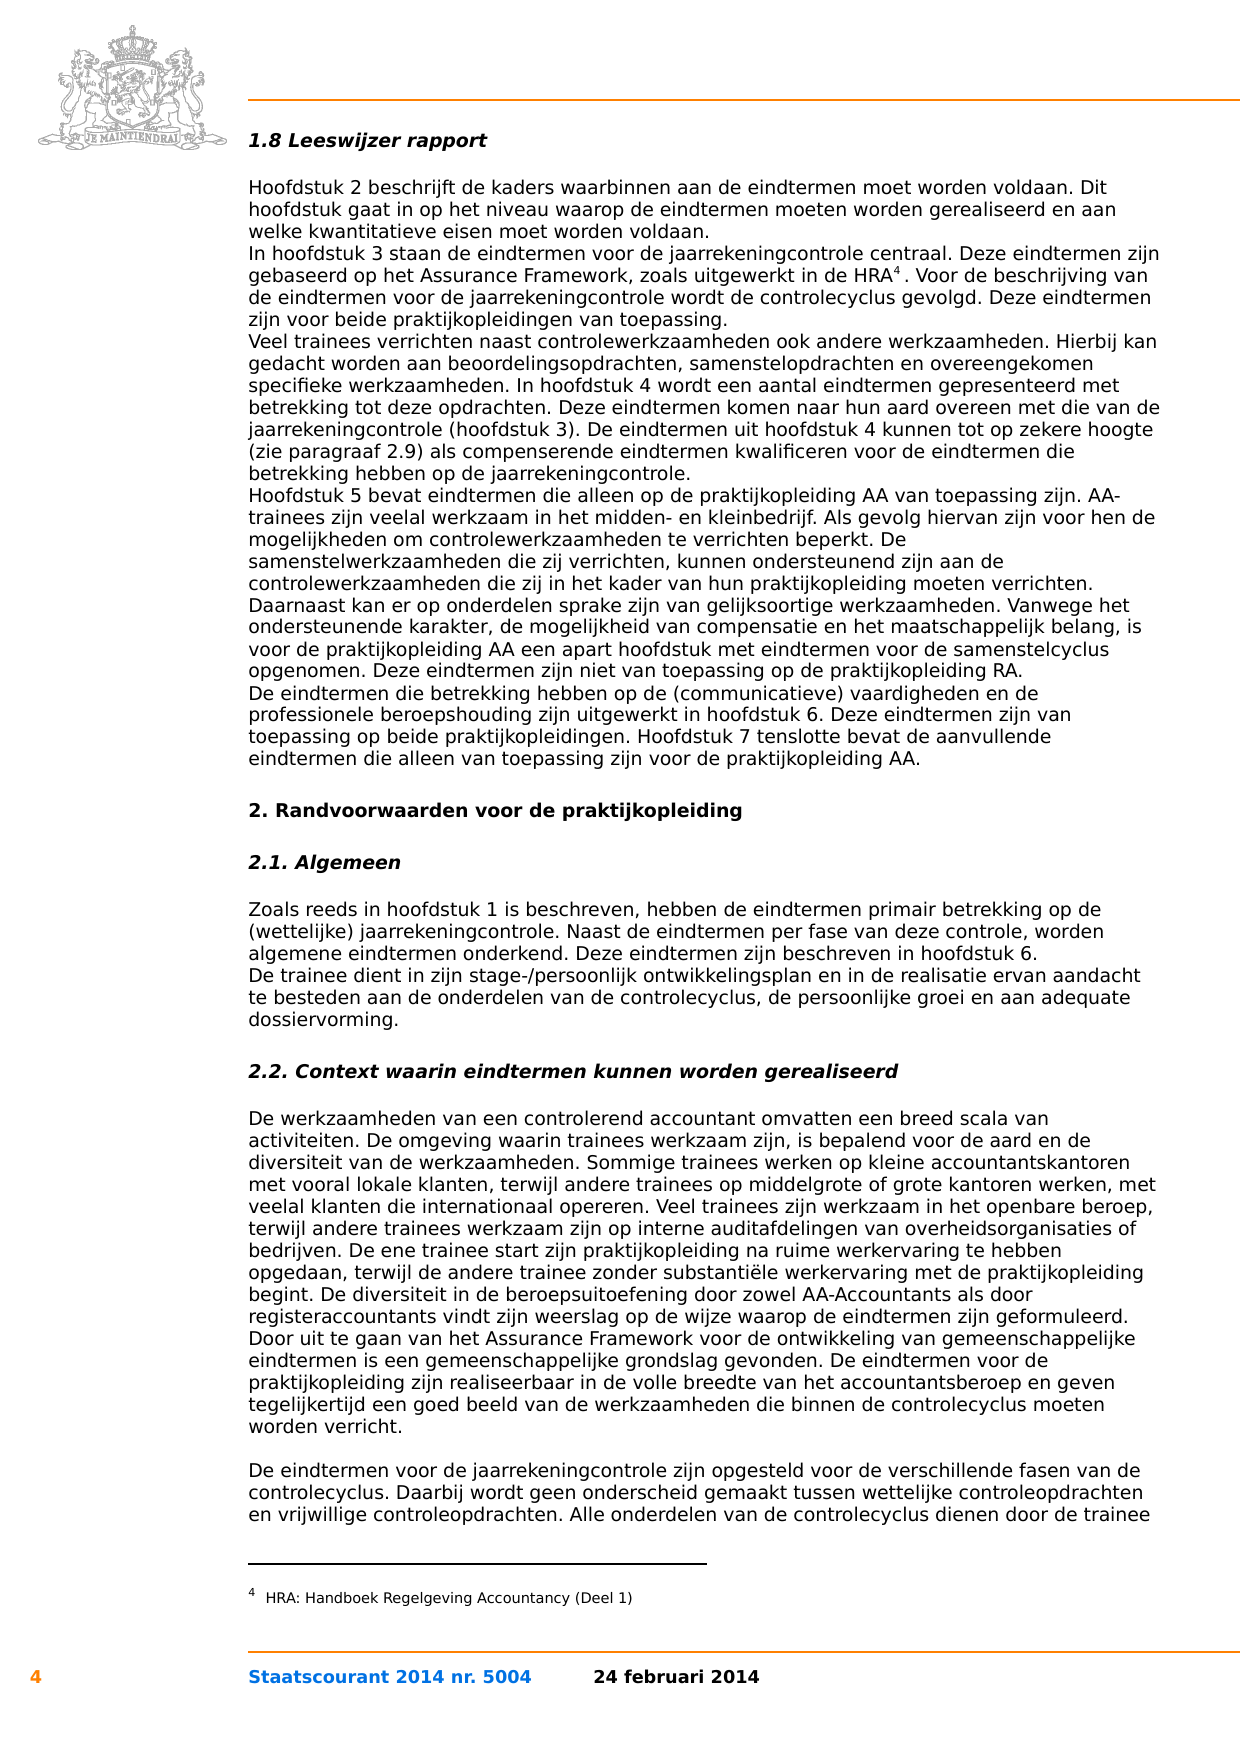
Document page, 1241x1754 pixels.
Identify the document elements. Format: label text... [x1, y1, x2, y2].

text De trainee dient in zijn stage-/persoonlijk ontwikkelingsplan en in de realisatie ervan aandacht te besteden aan de onderdelen van de controlecyclus, de persoonlijke groei en aan adequate dossiervorming. [248, 965, 1163, 1031]
text Zoals reeds in hoofdstuk 1 is beschreven, hebben de eindtermen primair betrekking op de (wettelijke) jaarrekeningcontrole. Naast de eindtermen per fase van deze controle, worden algemene eindtermen onderkend. Deze eindtermen zijn beschreven in hoofdstuk 6. [248, 899, 1163, 965]
text HRA: Handboek Regelgeving Accountancy (Deel 1) [248, 1586, 1163, 1608]
subtitle 2. Randvoorwaarden voor de praktijkopleiding [248, 800, 1163, 822]
subtitle 2.1. Algemeen [248, 852, 1163, 874]
text Hoofdstuk 2 beschrijft de kaders waarbinnen aan de eindtermen moet worden voldaan. Dit hoofdstuk gaat in op het niveau waarop de eindtermen moeten worden gerealiseerd en aan welke kwantitatieve eisen moet worden voldaan. [248, 177, 1163, 243]
text De eindtermen voor de jaarrekeningcontrole zijn opgesteld voor de verschillende fasen van de controlecyclus. Daarbij wordt geen onderscheid gemaakt tussen wettelijke controleopdrachten en vrijwillige controleopdrachten. Alle onderdelen van de controlecyclus dienen door de trainee [248, 1460, 1163, 1526]
subtitle 1.8 Leeswijzer rapport [248, 130, 1163, 152]
text Veel trainees verrichten naast controlewerkzaamheden ook andere werkzaamheden. Hierbij kan gedacht worden aan beoordelingsopdrachten, samenstelopdrachten en overeengekomen specifieke werkzaamheden. In hoofdstuk 4 wordt een aantal eindtermen gepresenteerd met betrekking tot deze opdrachten. Deze eindtermen komen naar hun aard overeen met die van de jaarrekeningcontrole (hoofdstuk 3). De eindtermen uit hoofdstuk 4 kunnen tot op zekere hoogte (zie paragraaf 2.9) als compenserende eindtermen kwalificeren voor de eindtermen die betrekking hebben op de jaarrekeningcontrole. [248, 331, 1163, 484]
text Hoofdstuk 5 bevat eindtermen die alleen op de praktijkopleiding AA van toepassing zijn. AA-trainees zijn veelal werkzaam in het midden- en kleinbedrijf. Als gevolg hiervan zijn voor hen de mogelijkheden om controlewerkzaamheden te verrichten beperkt. De samenstelwerkzaamheden die zij verrichten, kunnen ondersteunend zijn aan de controlewerkzaamheden die zij in het kader van hun praktijkopleiding moeten verrichten. Daarnaast kan er op onderdelen sprake zijn van gelijksoortige werkzaamheden. Vanwege het ondersteunende karakter, de mogelijkheid van compensatie en het maatschappelijk belang, is voor de praktijkopleiding AA een apart hoofdstuk met eindtermen voor de samenstelcyclus opgenomen. Deze eindtermen zijn niet van toepassing op de praktijkopleiding RA. [248, 484, 1163, 682]
text In hoofdstuk 3 staan de eindtermen voor de jaarrekeningcontrole centraal. Deze eindtermen zijn gebaseerd op het Assurance Framework, zoals uitgewerkt in de HRA. Voor de beschrijving van de eindtermen voor de jaarrekeningcontrole wordt de controlecyclus gevolgd. Deze eindtermen zijn voor beide praktijkopleidingen van toepassing. [248, 243, 1163, 331]
text De werkzaamheden van een controlerend accountant omvatten een breed scala van activiteiten. De omgeving waarin trainees werkzaam zijn, is bepalend voor de aard en de diversiteit van de werkzaamheden. Sommige trainees werken op kleine accountantskantoren met vooral lokale klanten, terwijl andere trainees op middelgrote of grote kantoren werken, met veelal klanten die internationaal opereren. Veel trainees zijn werkzaam in het openbare beroep, terwijl andere trainees werkzaam zijn op interne auditafdelingen van overheidsorganisaties of bedrijven. De ene trainee start zijn praktijkopleiding na ruime werkervaring te hebben opgedaan, terwijl de andere trainee zonder substantiële werkervaring met de praktijkopleiding begint. De diversiteit in de beroepsuitoefening door zowel AA-Accountants als door registeraccountants vindt zijn weerslag op de wijze waarop de eindtermen zijn geformuleerd. Door uit te gaan van het Assurance Framework voor de ontwikkeling van gemeenschappelijke eindtermen is een gemeenschappelijke grondslag gevonden. De eindtermen voor de praktijkopleiding zijn realiseerbaar in de volle breedte van het accountantsberoep en geven tegelijkertijd een goed beeld van de werkzaamheden die binnen de controlecyclus moeten worden verricht. [248, 1108, 1163, 1438]
subtitle 2.2. Context waarin eindtermen kunnen worden gerealiseerd [248, 1061, 1163, 1083]
text De eindtermen die betrekking hebben op de (communicatieve) vaardigheden en de professionele beroepshouding zijn uitgewerkt in hoofdstuk 6. Deze eindtermen zijn van toepassing op beide praktijkopleidingen. Hoofdstuk 7 tenslotte bevat de aanvullende eindtermen die alleen van toepassing zijn voor de praktijkopleiding AA. [248, 682, 1163, 770]
picture [38, 25, 227, 150]
